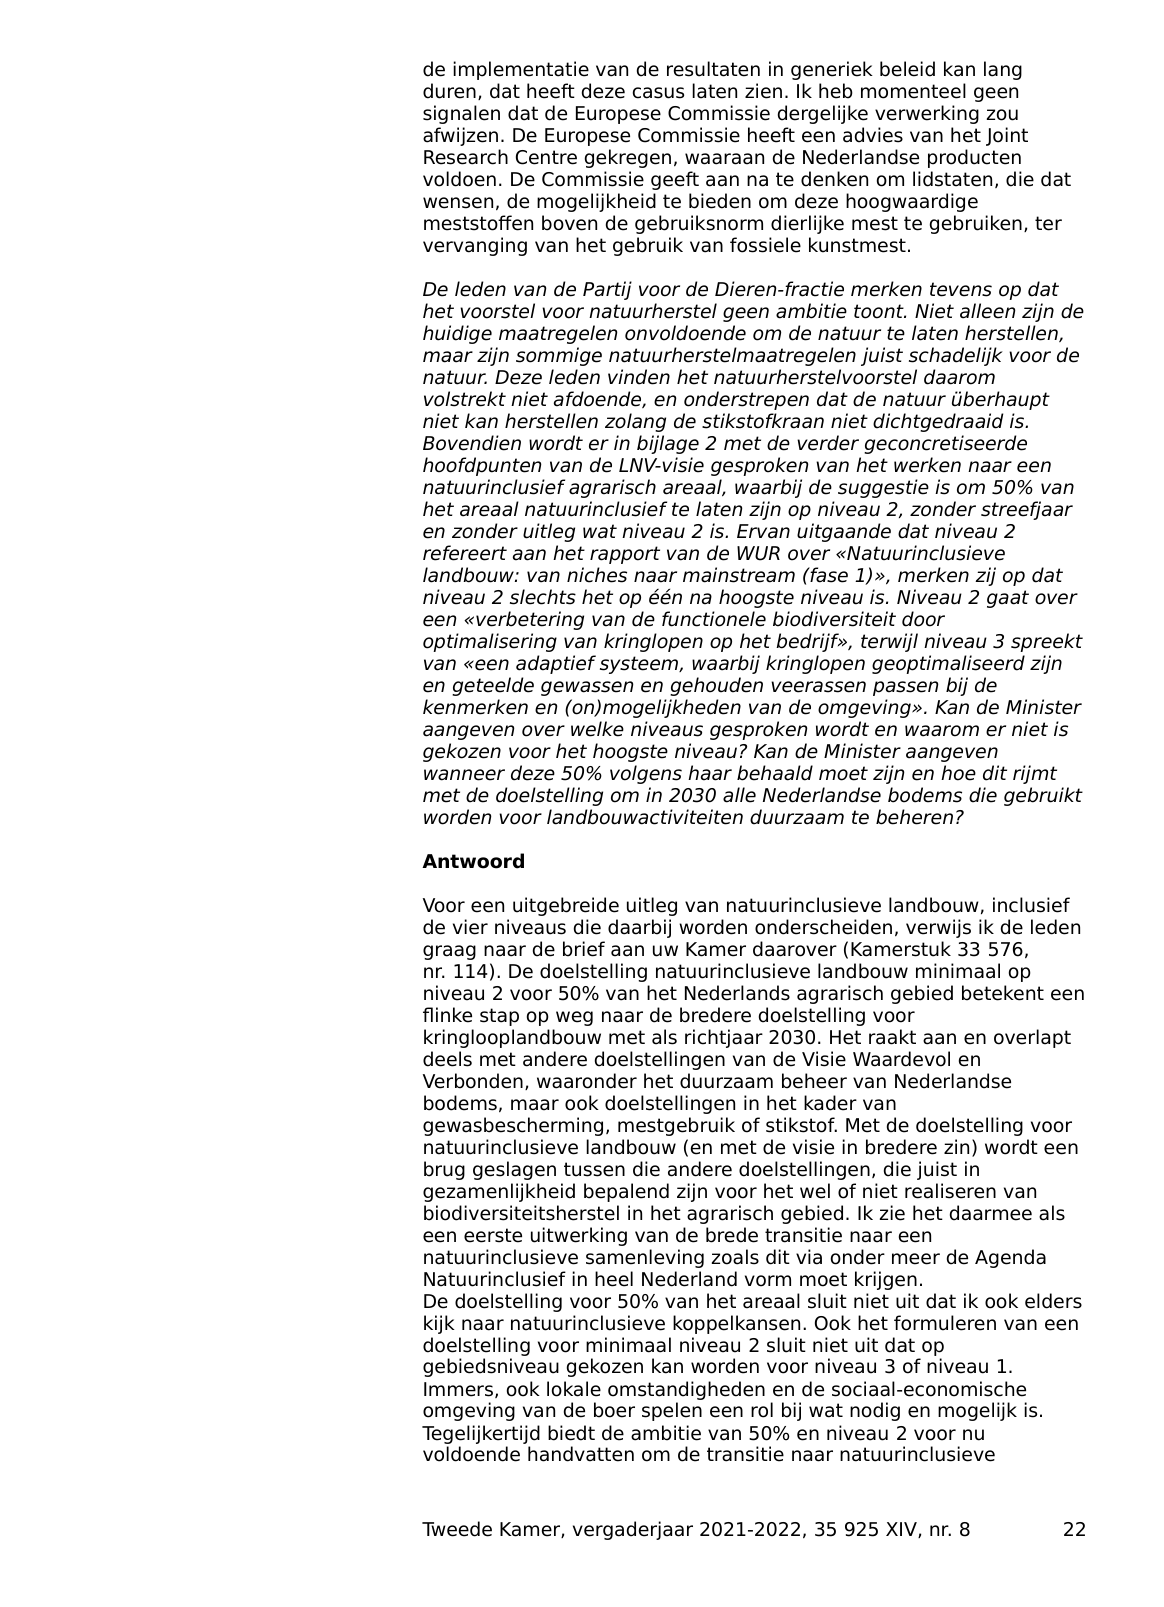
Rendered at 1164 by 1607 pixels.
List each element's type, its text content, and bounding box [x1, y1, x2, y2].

text de implementatie van de resultaten in generiek beleid kan lang duren, dat heeft deze casus laten zien. Ik heb momenteel geen signalen dat de Europese Commissie dergelijke verwerking zou afwijzen. De Europese Commissie heeft een advies van het Joint Research Centre gekregen, waaraan de Nederlandse producten voldoen. De Commissie geeft aan na te denken om lidstaten, die dat wensen, de mogelijkheid te bieden om deze hoogwaardige meststoffen boven de gebruiksnorm dierlijke mest te gebruiken, ter vervanging van het gebruik van fossiele kunstmest. [422, 59, 1087, 257]
subtitle Antwoord [422, 851, 1087, 873]
text De doelstelling voor 50% van het areaal sluit niet uit dat ik ook elders kijk naar natuurinclusieve koppelkansen. Ook het formuleren van een doelstelling voor minimaal niveau 2 sluit niet uit dat op gebiedsniveau gekozen kan worden voor niveau 3 of niveau 1. Immers, ook lokale omstandigheden en de sociaal-economische omgeving van de boer spelen een rol bij wat nodig en mogelijk is. Tegelijkertijd biedt de ambitie van 50% en niveau 2 voor nu voldoende handvatten om de transitie naar natuurinclusieve [422, 1291, 1087, 1466]
text Voor een uitgebreide uitleg van natuurinclusieve landbouw, inclusief de vier niveaus die daarbij worden onderscheiden, verwijs ik de leden graag naar de brief aan uw Kamer daarover (Kamerstuk 33 576, nr. 114). De doelstelling natuurinclusieve landbouw minimaal op niveau 2 voor 50% van het Nederlands agrarisch gebied betekent een flinke stap op weg naar de bredere doelstelling voor kringlooplandbouw met als richtjaar 2030. Het raakt aan en overlapt deels met andere doelstellingen van de Visie Waardevol en Verbonden, waaronder het duurzaam beheer van Nederlandse bodems, maar ook doelstellingen in het kader van gewasbescherming, mestgebruik of stikstof. Met de doelstelling voor natuurinclusieve landbouw (en met de visie in bredere zin) wordt een brug geslagen tussen die andere doelstellingen, die juist in gezamenlijkheid bepalend zijn voor het wel of niet realiseren van biodiversiteitsherstel in het agrarisch gebied. Ik zie het daarmee als een eerste uitwerking van de brede transitie naar een natuurinclusieve samenleving zoals dit via onder meer de Agenda Natuurinclusief in heel Nederland vorm moet krijgen. [422, 895, 1087, 1291]
text De leden van de Partij voor de Dieren-fractie merken tevens op dat het voorstel voor natuurherstel geen ambitie toont. Niet alleen zijn de huidige maatregelen onvoldoende om de natuur te laten herstellen, maar zijn sommige natuurherstelmaatregelen juist schadelijk voor de natuur. Deze leden vinden het natuurherstelvoorstel daarom volstrekt niet afdoende, en onderstrepen dat de natuur überhaupt niet kan herstellen zolang de stikstofkraan niet dichtgedraaid is. Bovendien wordt er in bijlage 2 met de verder geconcretiseerde hoofdpunten van de LNV-visie gesproken van het werken naar een natuurinclusief agrarisch areaal, waarbij de suggestie is om 50% van het areaal natuurinclusief te laten zijn op niveau 2, zonder streefjaar en zonder uitleg wat niveau 2 is. Ervan uitgaande dat niveau 2 refereert aan het rapport van de WUR over «Natuurinclusieve landbouw: van niches naar mainstream (fase 1)», merken zij op dat niveau 2 slechts het op één na hoogste niveau is. Niveau 2 gaat over een «verbetering van de functionele biodiversiteit door optimalisering van kringlopen op het bedrijf», terwijl niveau 3 spreekt van «een adaptief systeem, waarbij kringlopen geoptimaliseerd zijn en geteelde gewassen en gehouden veerassen passen bij de kenmerken en (on)mogelijkheden van de omgeving». Kan de Minister aangeven over welke niveaus gesproken wordt en waarom er niet is gekozen voor het hoogste niveau? Kan de Minister aangeven wanneer deze 50% volgens haar behaald moet zijn en hoe dit rijmt met de doelstelling om in 2030 alle Nederlandse bodems die gebruikt worden voor landbouwactiviteiten duurzaam te beheren? [422, 279, 1087, 828]
